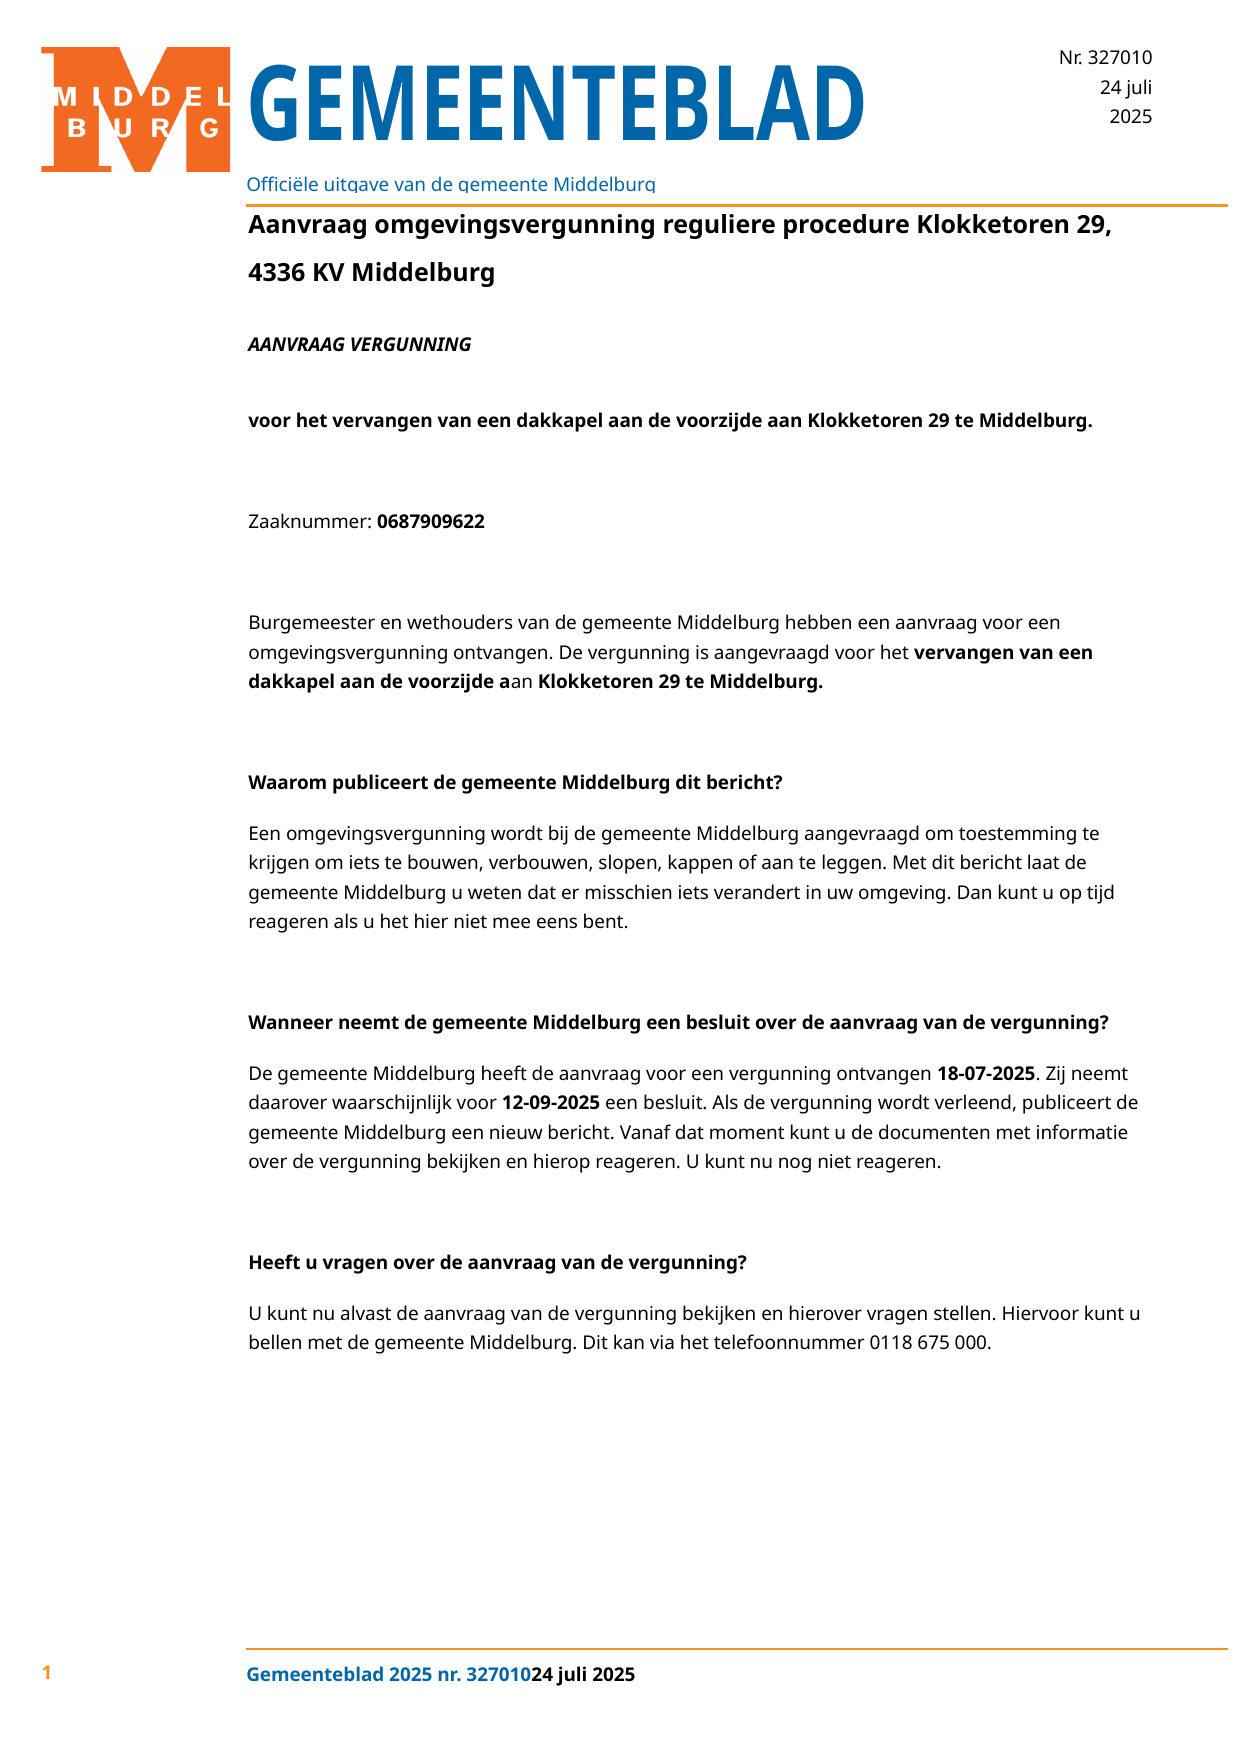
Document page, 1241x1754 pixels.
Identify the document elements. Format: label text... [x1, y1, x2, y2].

text Heeft u vragen over de aanvraag van de vergunning? [248, 1249, 1152, 1275]
text U kunt nu alvast de aanvraag van de vergunning bekijken en hierover vragen stellen. Hiervoor kunt u bellen met de gemeente Middelburg. Dit kan via het telefoonnummer 0118 675 000. [248, 1300, 1152, 1355]
text Wanneer neemt de gemeente Middelburg een besluit over de aanvraag van de vergunning? [248, 1009, 1152, 1035]
text voor het vervangen van een dakkapel aan de voorzijde aan Klokketoren 29 te Middelburg. [248, 408, 1152, 433]
text De gemeente Middelburg heeft de aanvraag voor een vergunning ontvangen 18-07-2025. Zij neemt daarover waarschijnlijk voor 12-09-2025 een besluit. Als de vergunning wordt verleend, publiceert de gemeente Middelburg een nieuw bericht. Vanaf dat moment kunt u de documenten met informatie over de vergunning bekijken en hierop reageren. U kunt nu nog niet reageren. [248, 1060, 1152, 1174]
text Zaaknummer: 0687909622 [248, 508, 1152, 534]
text Waarom publiceert de gemeente Middelburg dit bericht? [248, 769, 1152, 795]
text Aanvraag omgevingsvergunning reguliere procedure Klokketoren 29, 4336 KV Middelburg [248, 207, 1152, 288]
text Een omgevingsvergunning wordt bij de gemeente Middelburg aangevraagd om toestemming te krijgen om iets te bouwen, verbouwen, slopen, kappen of aan te leggen. Met dit bericht laat de gemeente Middelburg u weten dat er misschien iets verandert in uw omgeving. Dan kunt u op tijd reageren als u het hier niet mee eens bent. [248, 820, 1152, 934]
picture [41, 47, 231, 172]
text Burgemeester en wethouders van de gemeente Middelburg hebben een aanvraag voor een omgevingsvergunning ontvangen. De vergunning is aangevraagd voor het vervangen van een dakkapel aan de voorzijde aan Klokketoren 29 te Middelburg. [248, 609, 1152, 694]
text AANVRAAG VERGUNNING [248, 331, 1152, 357]
